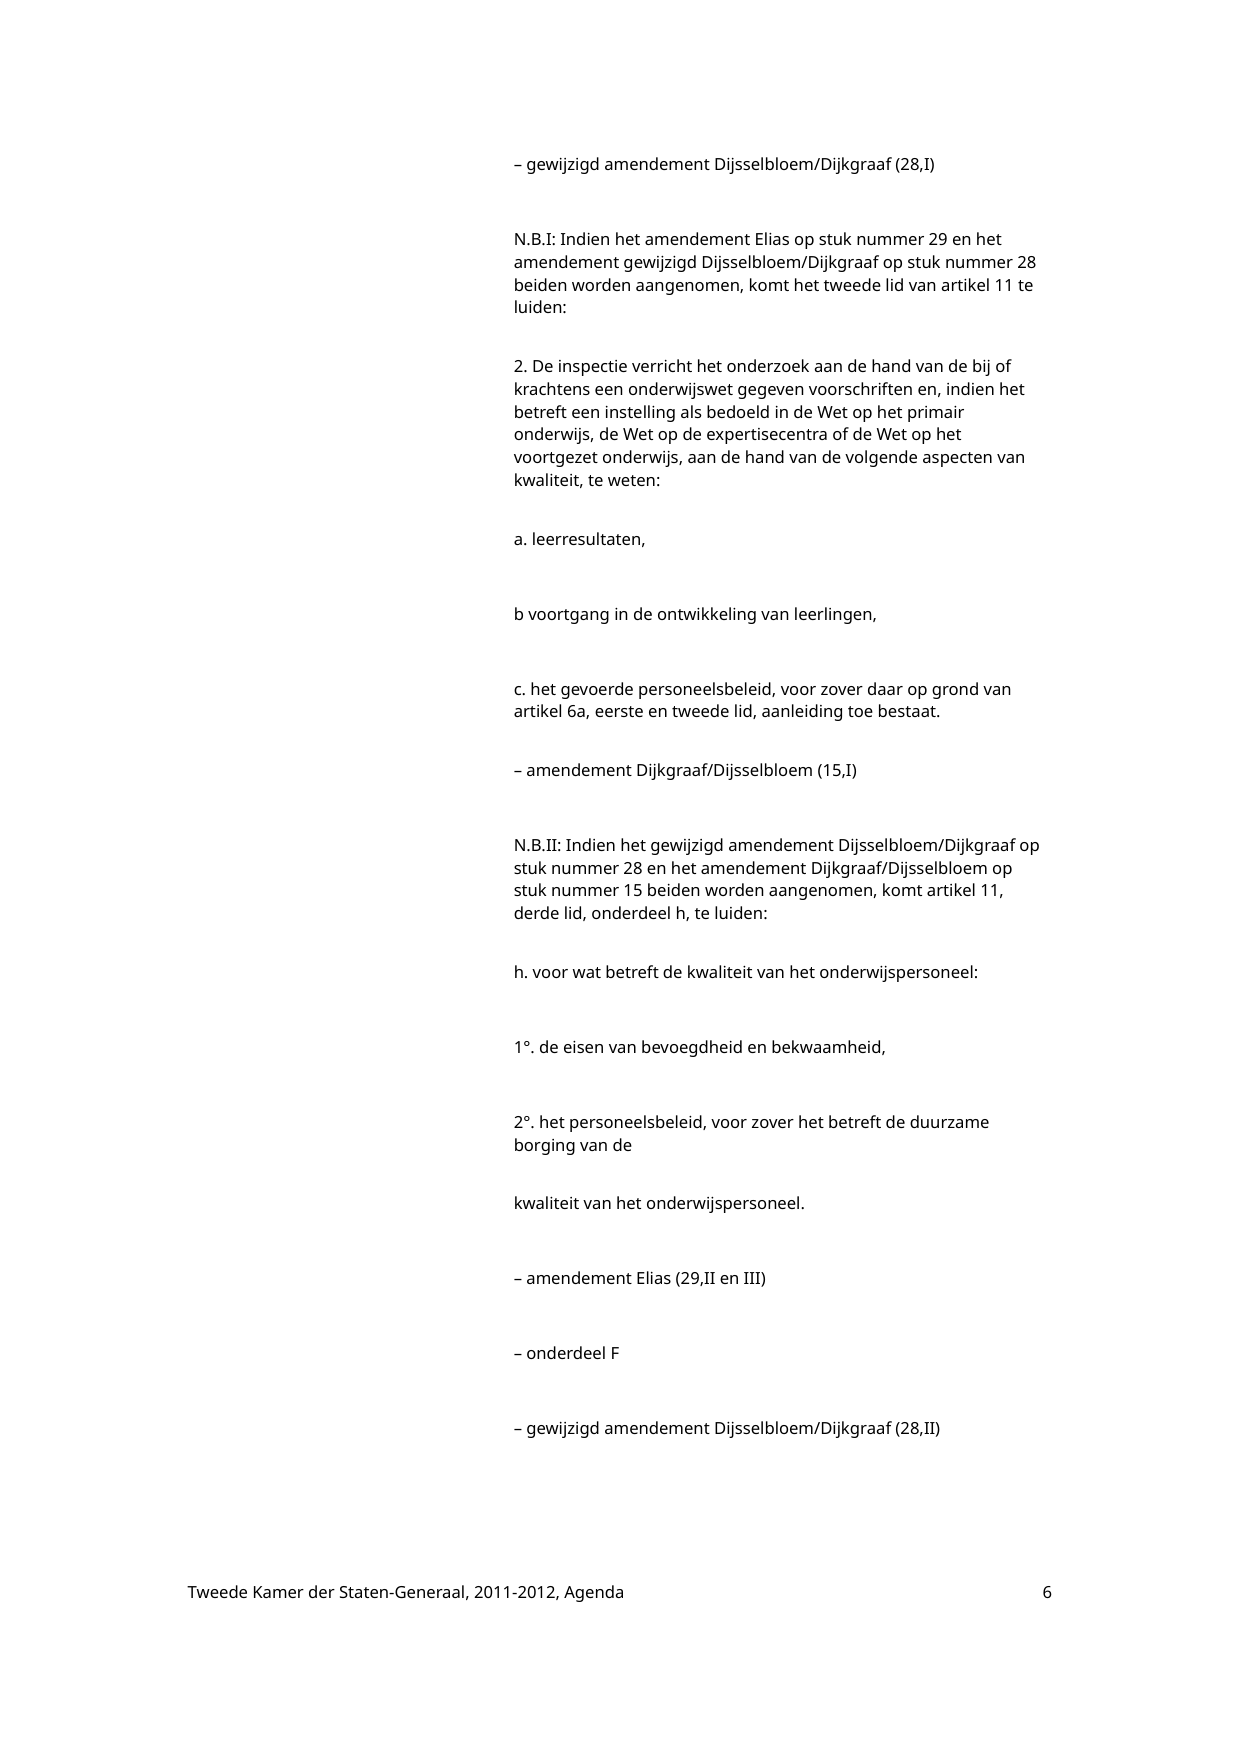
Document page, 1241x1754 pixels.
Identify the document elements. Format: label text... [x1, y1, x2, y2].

table_cell [188, 524, 490, 599]
table_cell [490, 1189, 510, 1264]
table_cell [490, 524, 510, 599]
table_cell [490, 1414, 510, 1489]
table_cell – onderdeel F [510, 1339, 1053, 1414]
table_cell [188, 1339, 490, 1414]
table_cell – gewijzigd amendement Dijsselbloem/Dijkgraaf (28,II) [510, 1414, 1053, 1489]
table_cell [188, 150, 490, 225]
table_cell [188, 225, 490, 352]
table_cell [490, 1108, 510, 1189]
table_cell [188, 1264, 490, 1339]
table_cell [490, 1033, 510, 1107]
table_cell [188, 599, 490, 674]
table_cell 1°. de eisen van bevoegdheid en bekwaamheid, [510, 1033, 1053, 1107]
table_cell 2. De inspectie verricht het onderzoek aan de hand van de bij of krachtens een onderwijswet gegeven voorschriften en, indien het betreft een instelling als bedoeld in de Wet op het primair onderwijs, de Wet op de expertisecentra of de Wet op het voortgezet onderwijs, aan de hand van de volgende aspecten van kwaliteit, te weten: [510, 352, 1053, 524]
table_cell [490, 1339, 510, 1414]
table_cell [490, 958, 510, 1032]
table_cell [188, 1033, 490, 1107]
table_cell – amendement Elias (29,II en III) [510, 1264, 1053, 1339]
table_cell [490, 1264, 510, 1339]
table_cell b voortgang in de ontwikkeling van leerlingen, [510, 599, 1053, 674]
table_cell [188, 958, 490, 1032]
table_cell [490, 599, 510, 674]
table_cell – amendement Dijkgraaf/Dijsselbloem (15,I) [510, 756, 1053, 831]
table_cell [188, 1108, 490, 1189]
table_cell h. voor wat betreft de kwaliteit van het onderwijspersoneel: [510, 958, 1053, 1032]
table_cell [188, 756, 490, 831]
table_cell [490, 352, 510, 524]
table_cell [188, 831, 490, 957]
table_cell [490, 674, 510, 756]
table_cell [490, 756, 510, 831]
table_cell a. leerresultaten, [510, 524, 1053, 599]
table_cell c. het gevoerde personeelsbeleid, voor zover daar op grond van artikel 6a, eerste en tweede lid, aanleiding toe bestaat. [510, 674, 1053, 756]
table_cell 2°. het personeelsbeleid, voor zover het betreft de duurzame borging van de [510, 1108, 1053, 1189]
table_cell N.B.I: Indien het amendement Elias op stuk nummer 29 en het amendement gewijzigd Dijsselbloem/Dijkgraaf op stuk nummer 28 beiden worden aangenomen, komt het tweede lid van artikel 11 te luiden: [510, 225, 1053, 352]
table_cell kwaliteit van het onderwijspersoneel. [510, 1189, 1053, 1264]
table_cell [188, 1414, 490, 1489]
table_cell N.B.II: Indien het gewijzigd amendement Dijsselbloem/Dijkgraaf op stuk nummer 28 en het amendement Dijkgraaf/Dijsselbloem op stuk nummer 15 beiden worden aangenomen, komt artikel 11, derde lid, onderdeel h, te luiden: [510, 831, 1053, 957]
table_cell [188, 1189, 490, 1264]
table_cell [490, 225, 510, 352]
table_cell – gewijzigd amendement Dijsselbloem/Dijkgraaf (28,I) [510, 150, 1053, 225]
table_cell [490, 150, 510, 225]
table_cell [490, 831, 510, 957]
table_cell [188, 352, 490, 524]
table_cell [188, 674, 490, 756]
